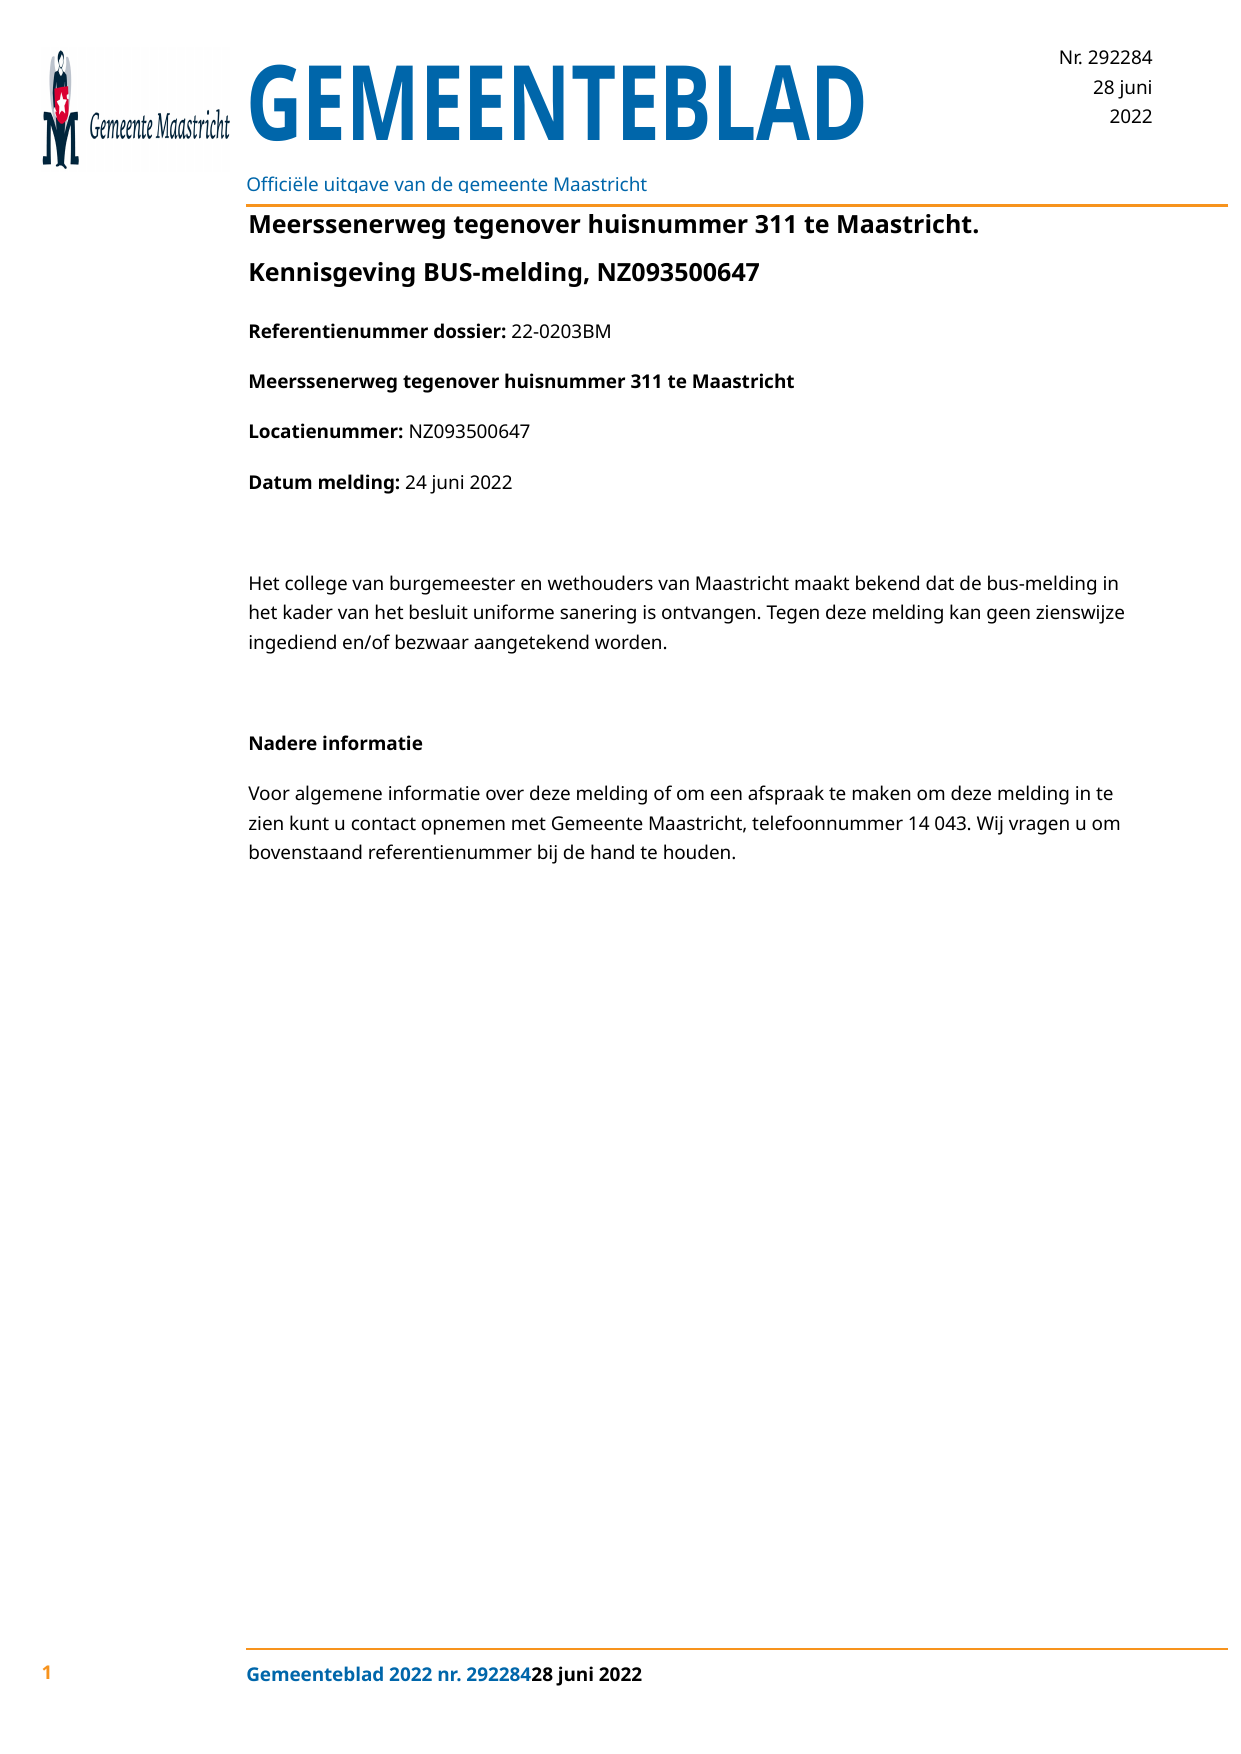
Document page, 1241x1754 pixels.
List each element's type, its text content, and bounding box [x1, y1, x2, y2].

text Voor algemene informatie over deze melding of om een afspraak te maken om deze melding in te zien kunt u contact opnemen met Gemeente Maastricht, telefoonnummer 14 043. Wij vragen u om bovenstaand referentienummer bij de hand te houden. [248, 780, 1152, 865]
text Referentienummer dossier: 22-0203BM [248, 318, 1152, 344]
text Locatienummer: NZ093500647 [248, 419, 1152, 444]
text Datum melding: 24 juni 2022 [248, 469, 1152, 495]
picture [41, 47, 231, 172]
text Meerssenerweg tegenover huisnummer 311 te Maastricht [248, 368, 1152, 394]
text Nadere informatie [248, 730, 1152, 756]
text Het college van burgemeester en wethouders van Maastricht maakt bekend dat de bus-melding in het kader van het besluit uniforme sanering is ontvangen. Tegen deze melding kan geen zienswijze ingediend en/of bezwaar aangetekend worden. [248, 570, 1152, 655]
text Meerssenerweg tegenover huisnummer 311 te Maastricht. Kennisgeving BUS-melding, NZ093500647 [248, 207, 1152, 288]
